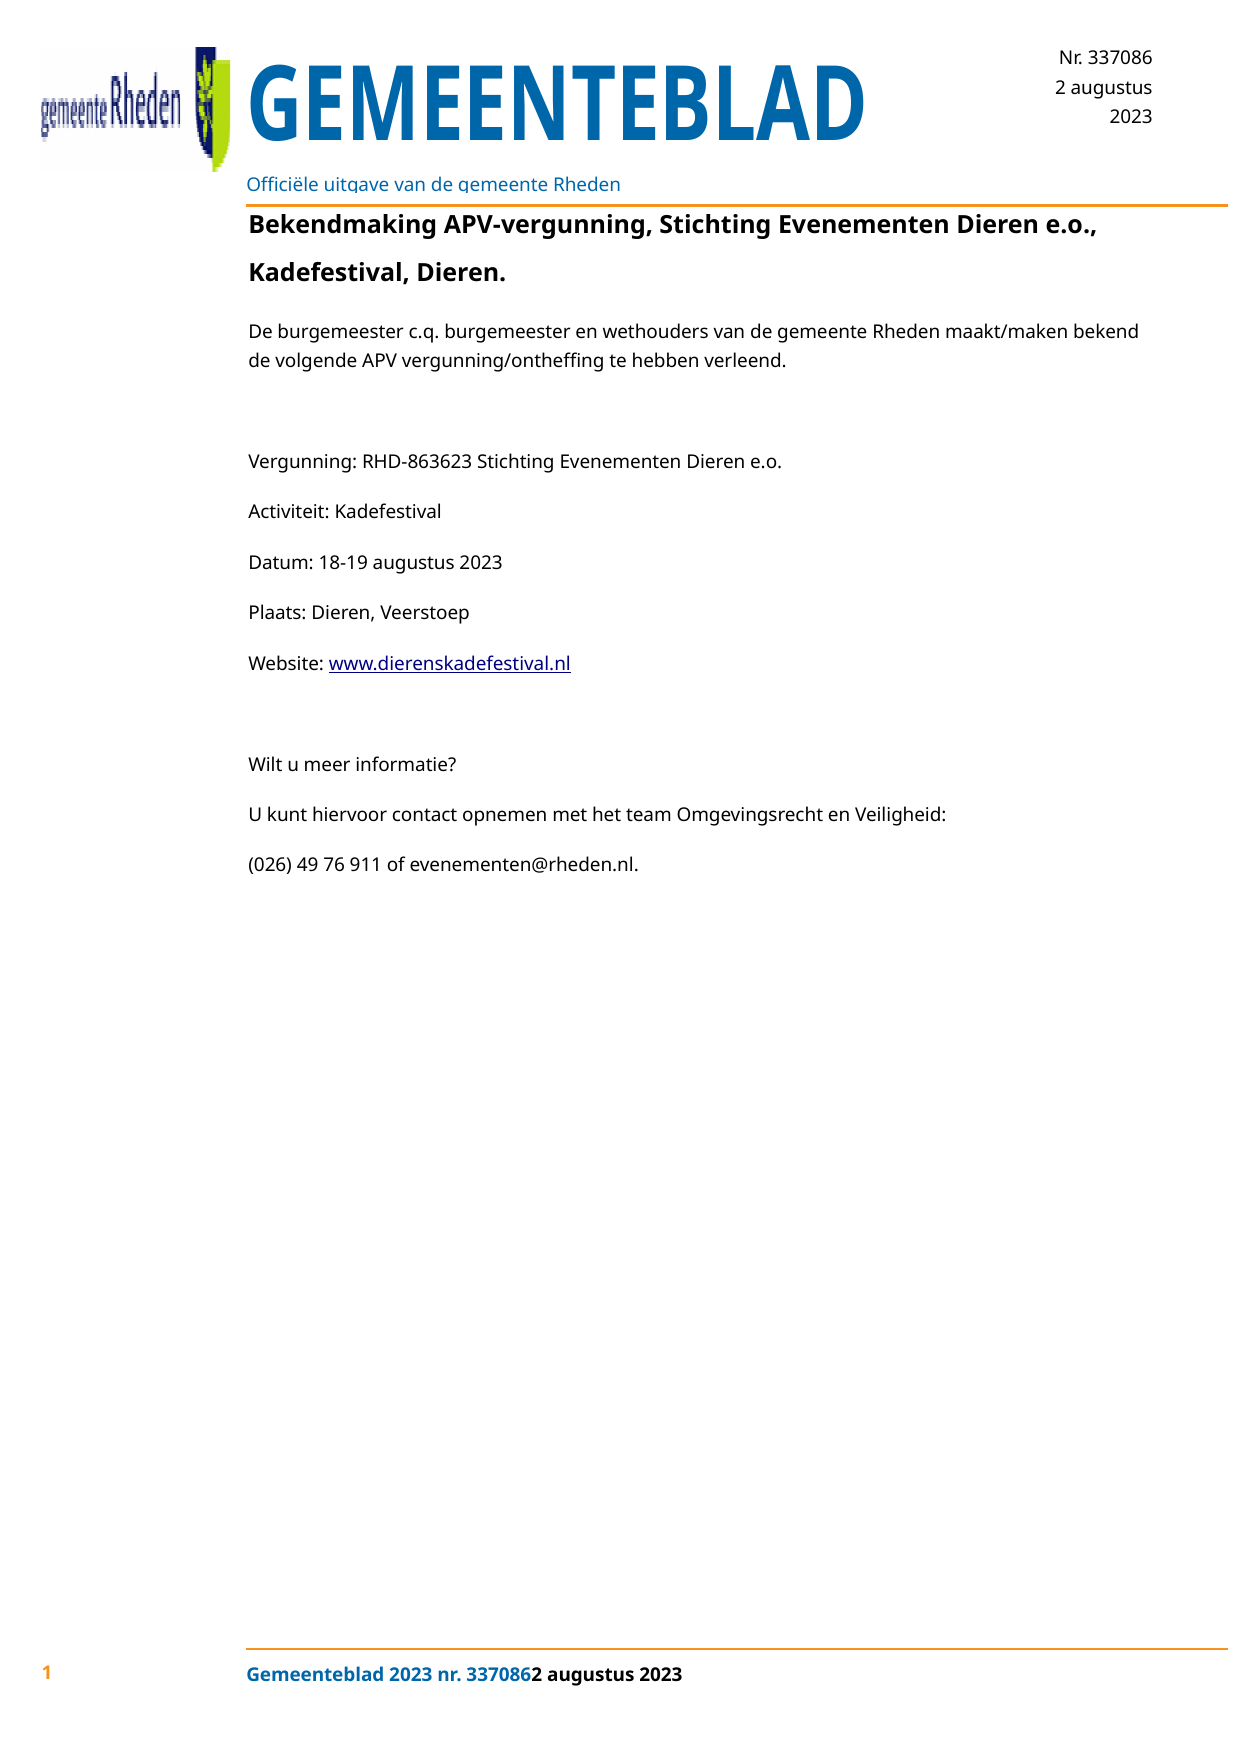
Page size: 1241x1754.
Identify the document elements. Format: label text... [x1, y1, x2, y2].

text Datum: 18-19 augustus 2023 [248, 549, 1152, 575]
text Bekendmaking APV-vergunning, Stichting Evenementen Dieren e.o., Kadefestival, Dieren. [248, 207, 1152, 288]
text Activiteit: Kadefestival [248, 499, 1152, 524]
text De burgemeester c.q. burgemeester en wethouders van de gemeente Rheden maakt/maken bekend de volgende APV vergunning/ontheffing te hebben verleend. [248, 318, 1152, 373]
text Wilt u meer informatie? [248, 751, 1152, 777]
text Website: www.dierenskadefestival.nl [248, 650, 1152, 676]
text Vergunning: RHD-863623 Stichting Evenementen Dieren e.o. [248, 448, 1152, 474]
text U kunt hiervoor contact opnemen met het team Omgevingsrecht en Veiligheid: [248, 801, 1152, 827]
picture [41, 47, 231, 172]
text Plaats: Dieren, Veerstoep [248, 599, 1152, 625]
text (026) 49 76 911 of evenementen@rheden.nl. [248, 852, 1152, 877]
